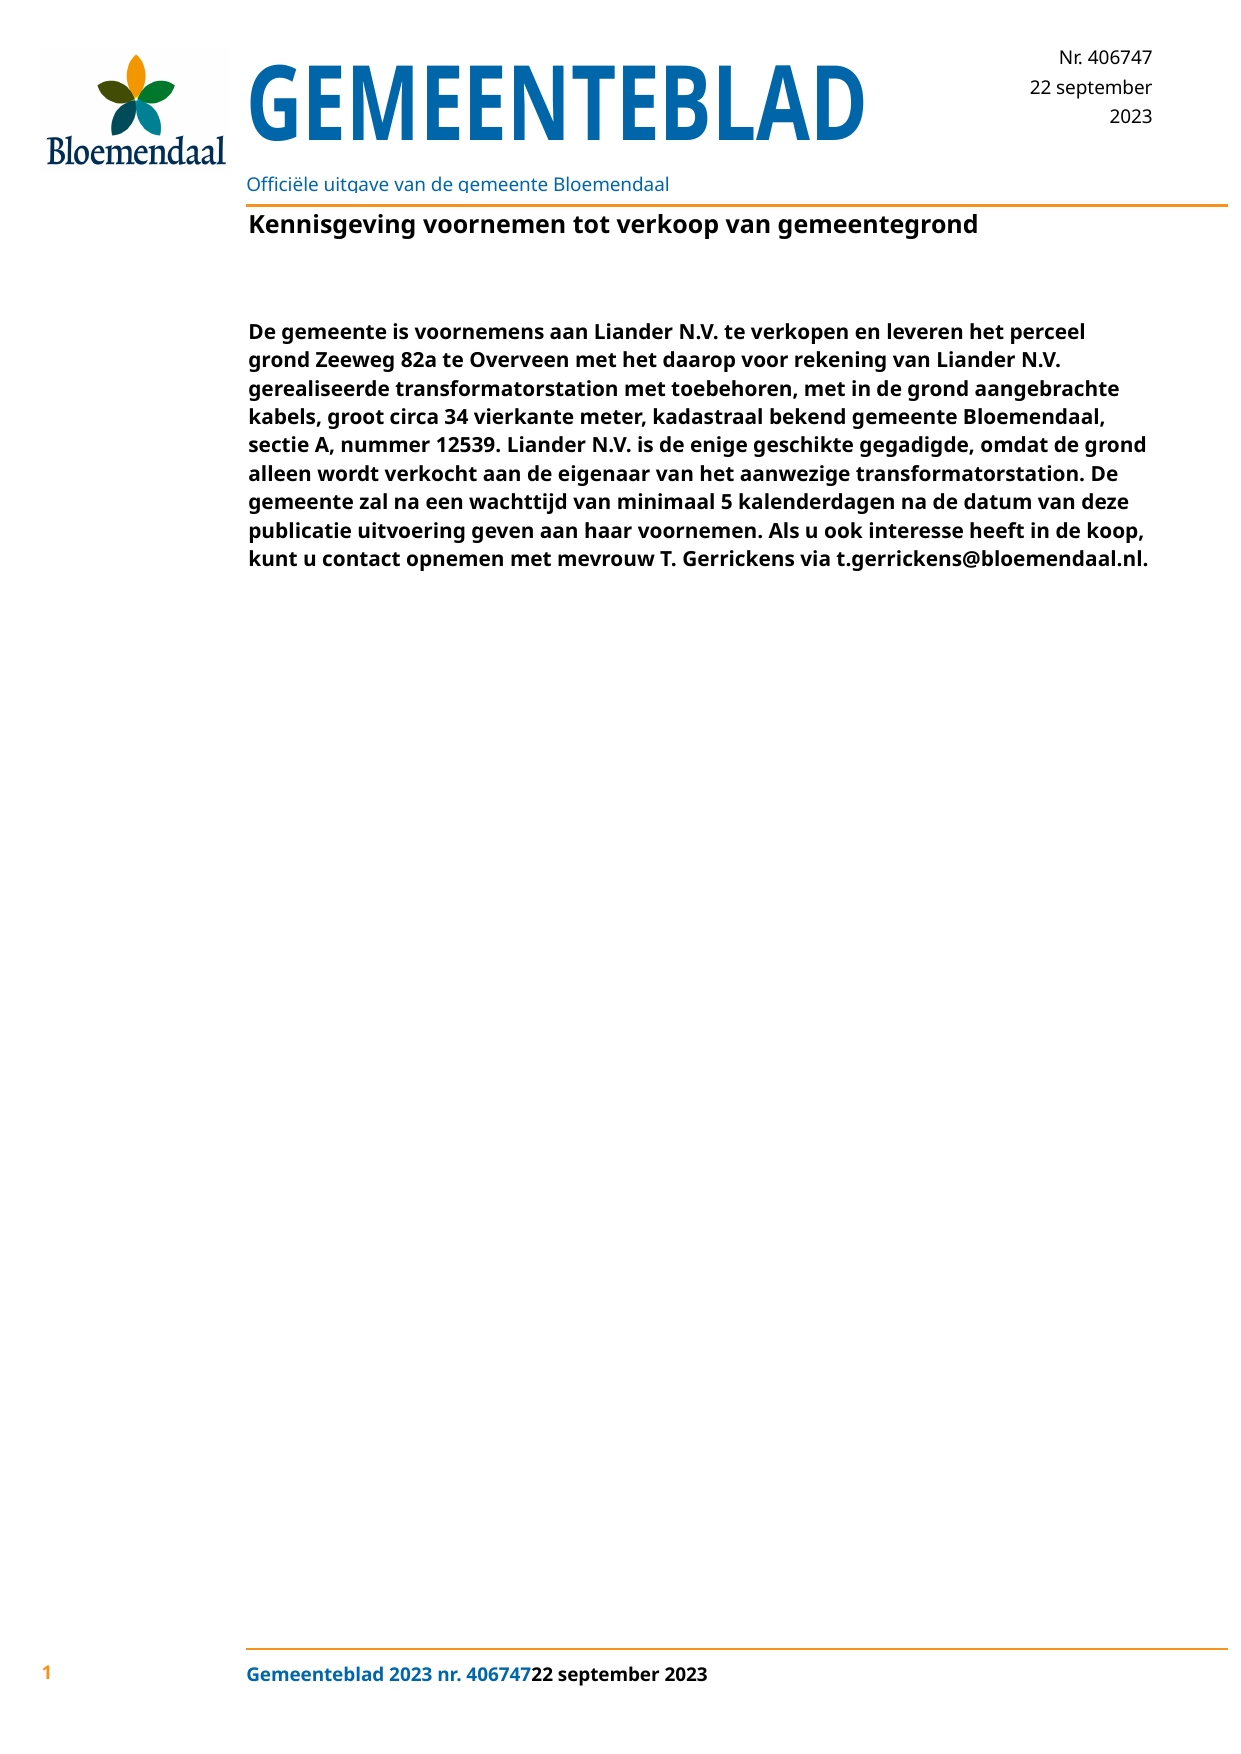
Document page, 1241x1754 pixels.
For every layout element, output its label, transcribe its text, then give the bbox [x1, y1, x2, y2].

text De gemeente is voornemens aan Liander N.V. te verkopen en leveren het perceel grond Zeeweg 82a te Overveen met het daarop voor rekening van Liander N.V. gerealiseerde transformatorstation met toebehoren, met in de grond aangebrachte kabels, groot circa 34 vierkante meter, kadastraal bekend gemeente Bloemendaal, sectie A, nummer 12539. Liander N.V. is de enige geschikte gegadigde, omdat de grond alleen wordt verkocht aan de eigenaar van het aanwezige transformatorstation. De gemeente zal na een wachttijd van minimaal 5 kalenderdagen na de datum van deze publicatie uitvoering geven aan haar voornemen. Als u ook interesse heeft in de koop, kunt u contact opnemen met mevrouw T. Gerrickens via t.gerrickens@bloemendaal.nl. [248, 317, 1152, 573]
picture [41, 47, 231, 172]
text Kennisgeving voornemen tot verkoop van gemeentegrond [248, 207, 1152, 241]
